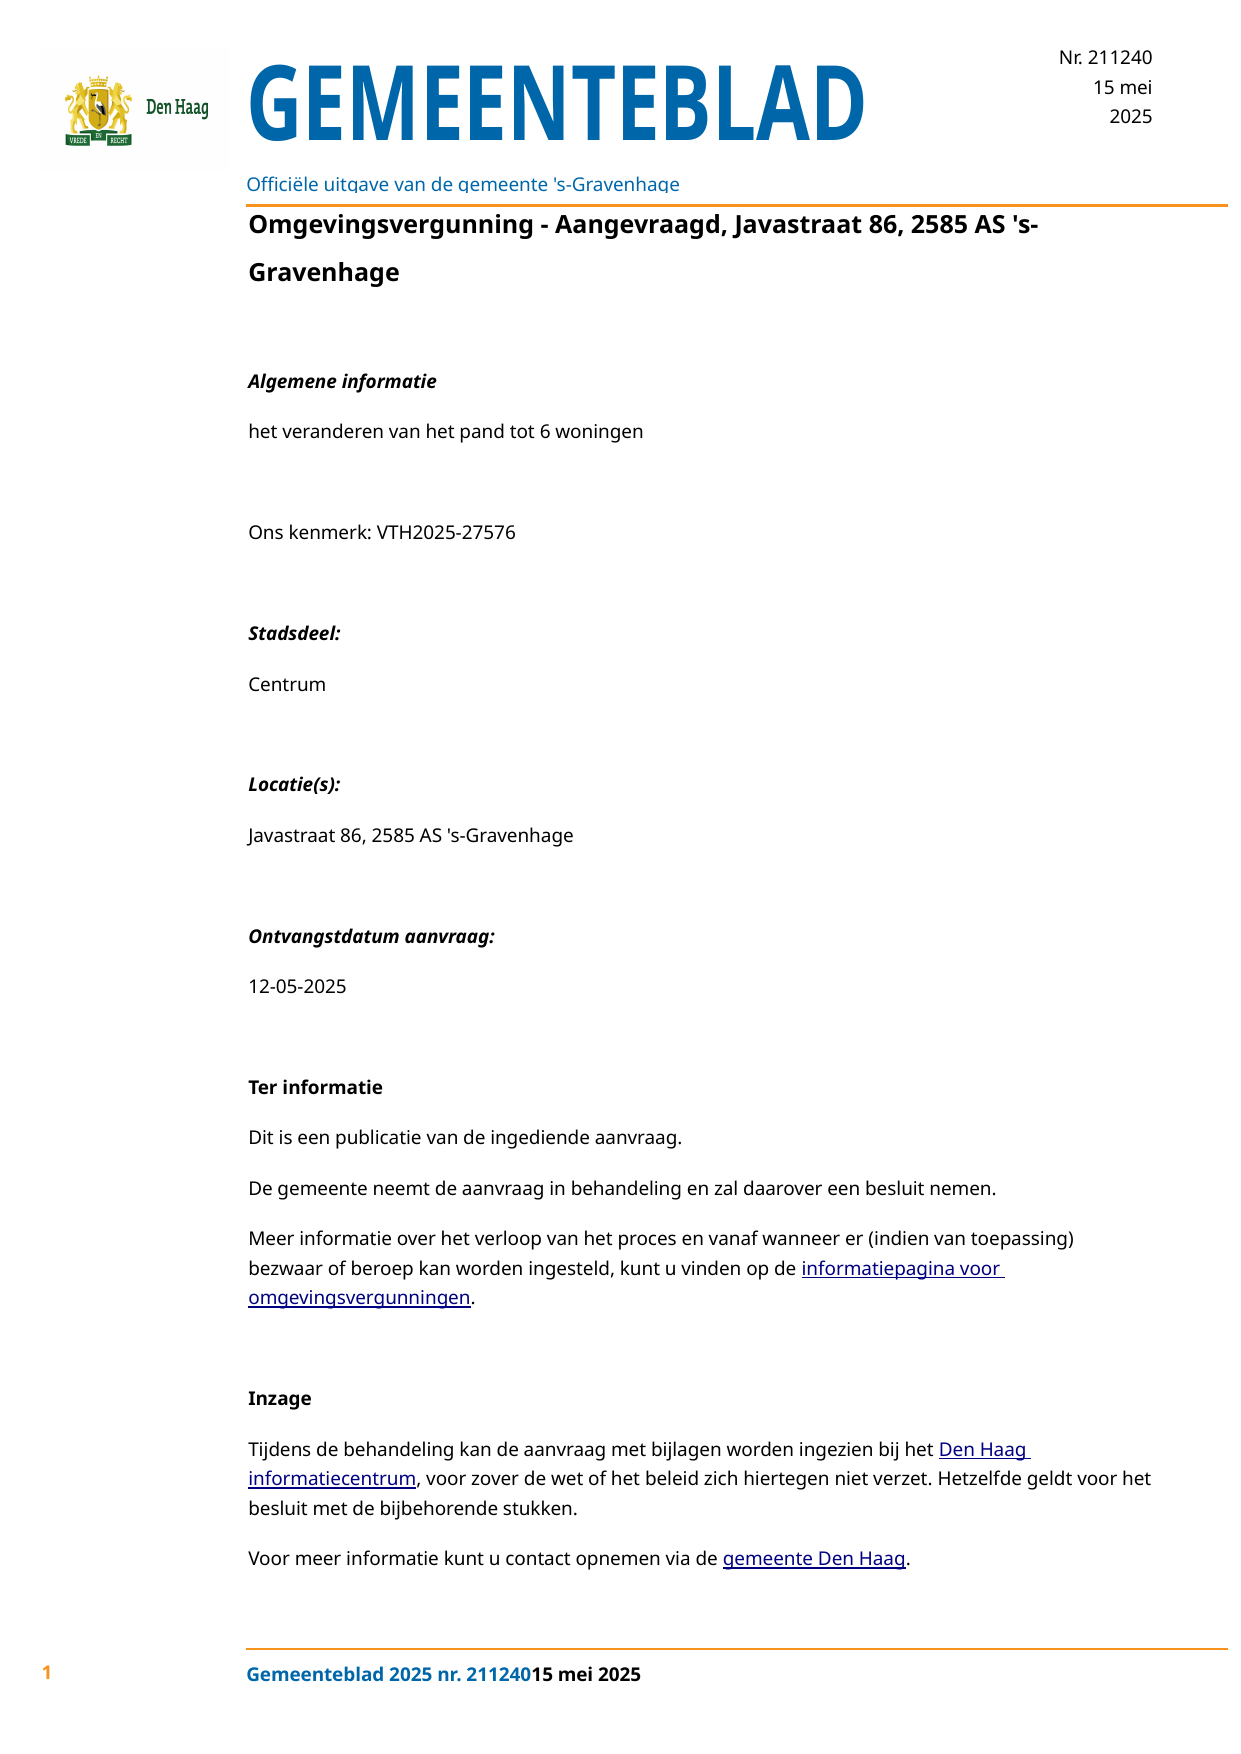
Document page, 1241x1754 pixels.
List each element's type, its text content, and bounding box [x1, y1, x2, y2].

text Locatie(s): [248, 772, 1152, 797]
text De gemeente neemt de aanvraag in behandeling en zal daarover een besluit nemen. [248, 1175, 1152, 1201]
text Voor meer informatie kunt u contact opnemen via de gemeente Den Haag. [248, 1545, 1152, 1571]
text Ontvangstdatum aanvraag: [248, 923, 1152, 949]
text het veranderen van het pand tot 6 woningen [248, 419, 1152, 444]
text Ter informatie [248, 1074, 1152, 1100]
text Inzage [248, 1385, 1152, 1411]
text Algemene informatie [248, 368, 1152, 394]
text Dit is een publicatie van de ingediende aanvraag. [248, 1124, 1152, 1150]
picture [41, 47, 231, 172]
text Meer informatie over het verloop van het proces en vanaf wanneer er (indien van toepassing) bezwaar of beroep kan worden ingesteld, kunt u vinden op de informatiepagina voor omgevingsvergunningen. [248, 1225, 1152, 1310]
text Stadsdeel: [248, 620, 1152, 646]
text 12-05-2025 [248, 973, 1152, 999]
text Centrum [248, 671, 1152, 697]
text Javastraat 86, 2585 AS 's-Gravenhage [248, 822, 1152, 848]
text Omgevingsvergunning - Aangevraagd, Javastraat 86, 2585 AS 's-Gravenhage [248, 207, 1152, 288]
text Ons kenmerk: VTH2025-27576 [248, 519, 1152, 545]
text Tijdens de behandeling kan de aanvraag met bijlagen worden ingezien bij het Den Haag informatiecentrum, voor zover de wet of het beleid zich hiertegen niet verzet. Hetzelfde geldt voor het besluit met de bijbehorende stukken. [248, 1436, 1152, 1521]
